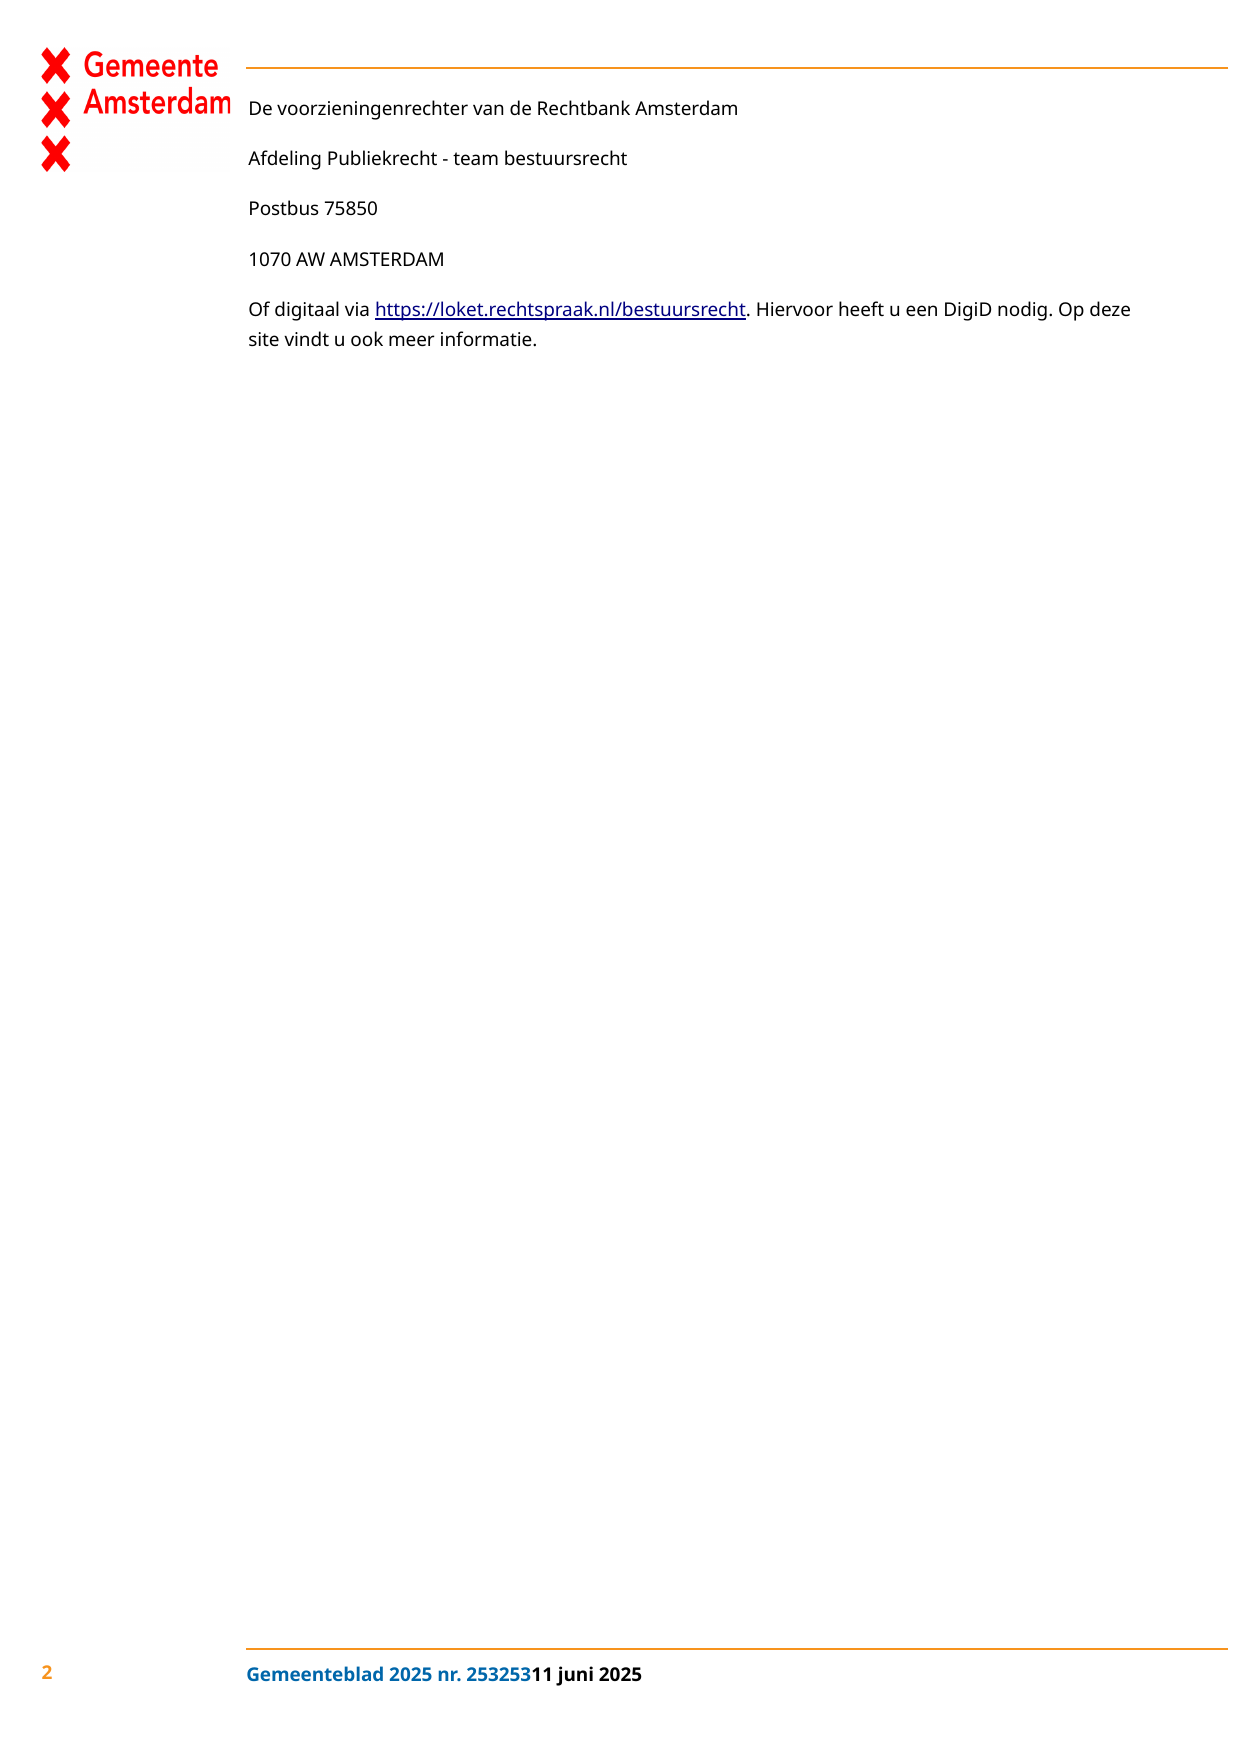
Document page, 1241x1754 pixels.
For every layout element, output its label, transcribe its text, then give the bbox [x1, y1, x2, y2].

text Afdeling Publiekrecht - team bestuursrecht [248, 145, 1152, 171]
text Postbus 75850 [248, 196, 1152, 221]
text 1070 AW AMSTERDAM [248, 246, 1152, 272]
picture [41, 47, 231, 172]
text De voorzieningenrechter van de Rechtbank Amsterdam [248, 95, 1152, 121]
text Of digitaal via https://loket.rechtspraak.nl/bestuursrecht. Hiervoor heeft u een DigiD nodig. Op deze site vindt u ook meer informatie. [248, 296, 1152, 352]
